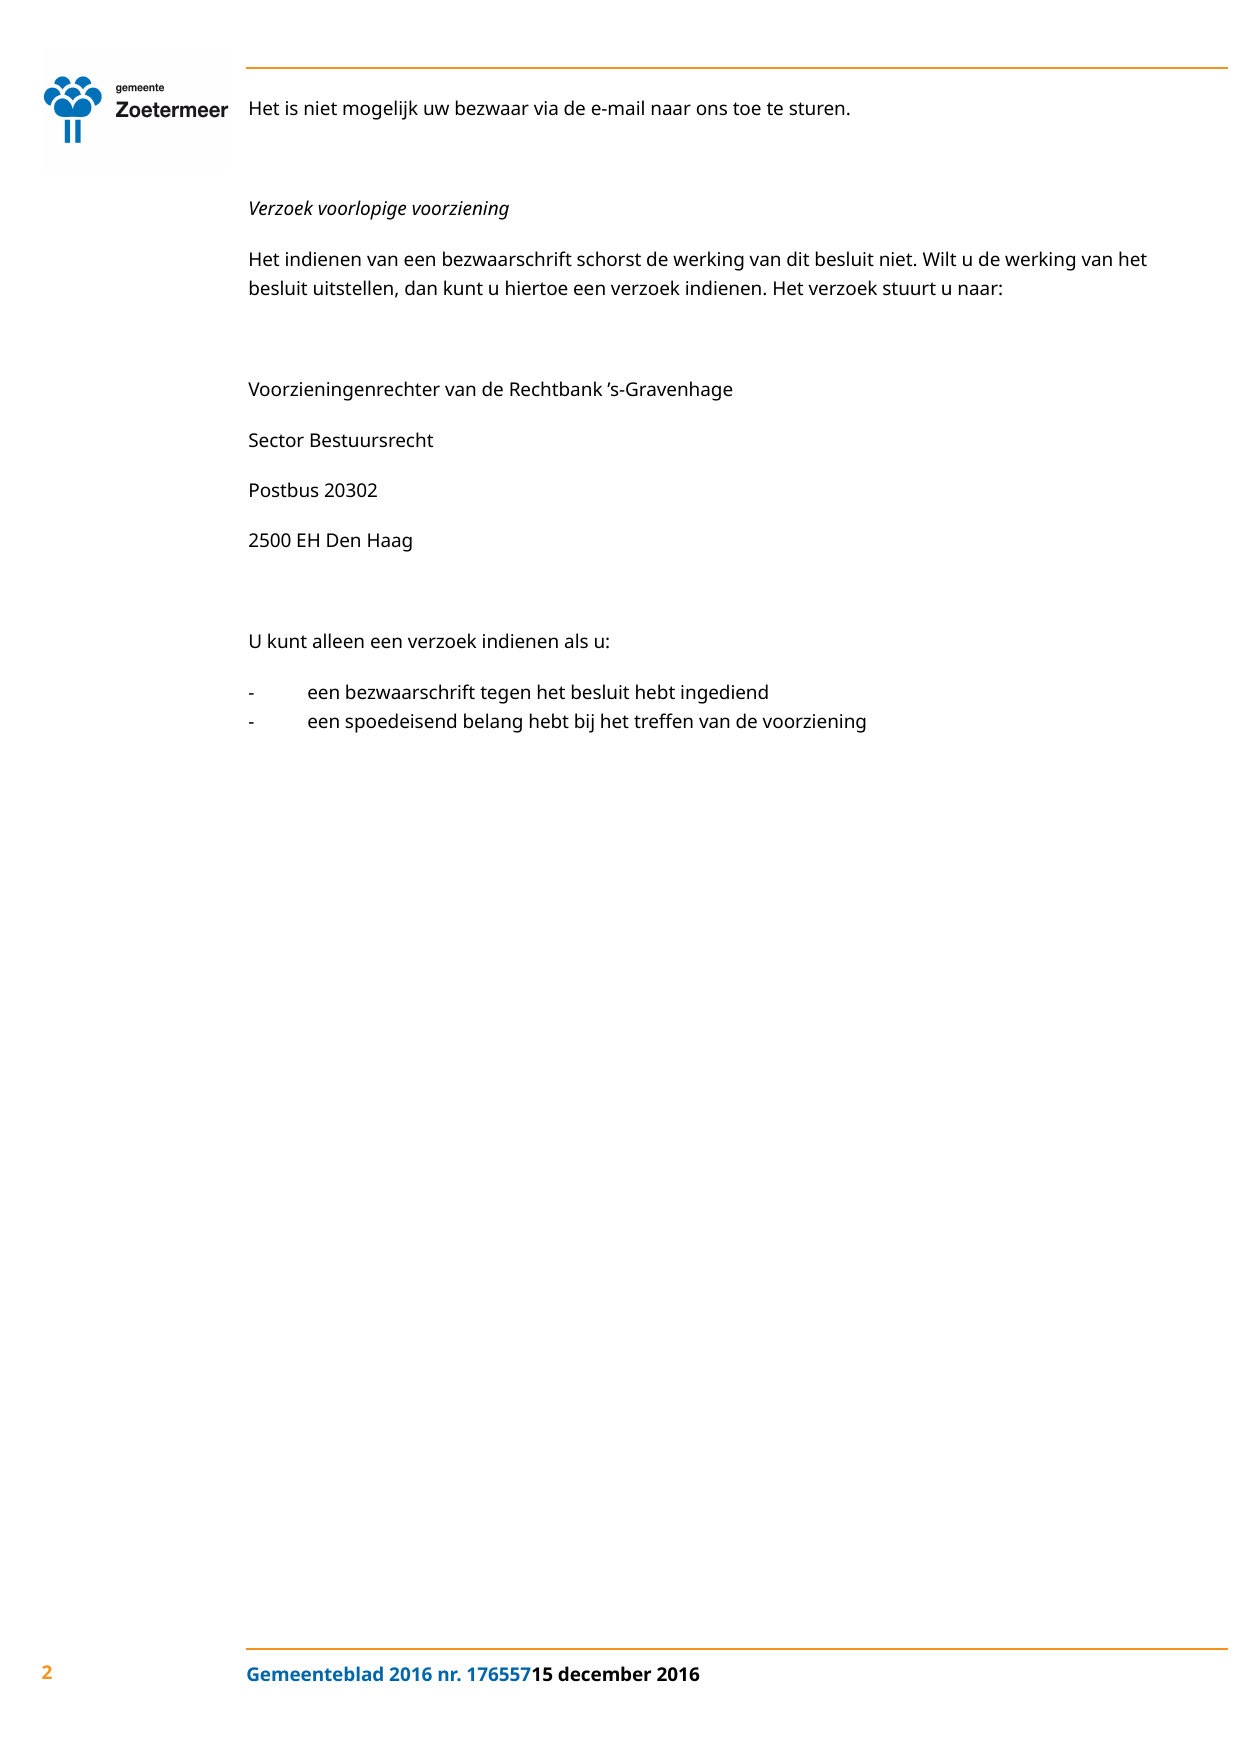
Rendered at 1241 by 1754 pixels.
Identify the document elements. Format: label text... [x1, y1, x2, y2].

list een bezwaarschrift tegen het besluit hebt ingediend [248, 679, 1152, 705]
text Het is niet mogelijk uw bezwaar via de e-mail naar ons toe te sturen. [248, 95, 1152, 121]
text Verzoek voorlopige voorziening [248, 196, 1152, 221]
text Postbus 20302 [248, 477, 1152, 503]
text Sector Bestuursrecht [248, 427, 1152, 453]
text Voorzieningenrechter van de Rechtbank ’s-Gravenhage [248, 376, 1152, 402]
text Het indienen van een bezwaarschrift schorst de werking van dit besluit niet. Wilt u de werking van het besluit uitstellen, dan kunt u hiertoe een verzoek indienen. Het verzoek stuurt u naar: [248, 246, 1152, 301]
text 2500 EH Den Haag [248, 528, 1152, 553]
text U kunt alleen een verzoek indienen als u: [248, 628, 1152, 654]
list een spoedeisend belang hebt bij het treffen van de voorziening [248, 708, 1152, 734]
picture [41, 47, 231, 172]
